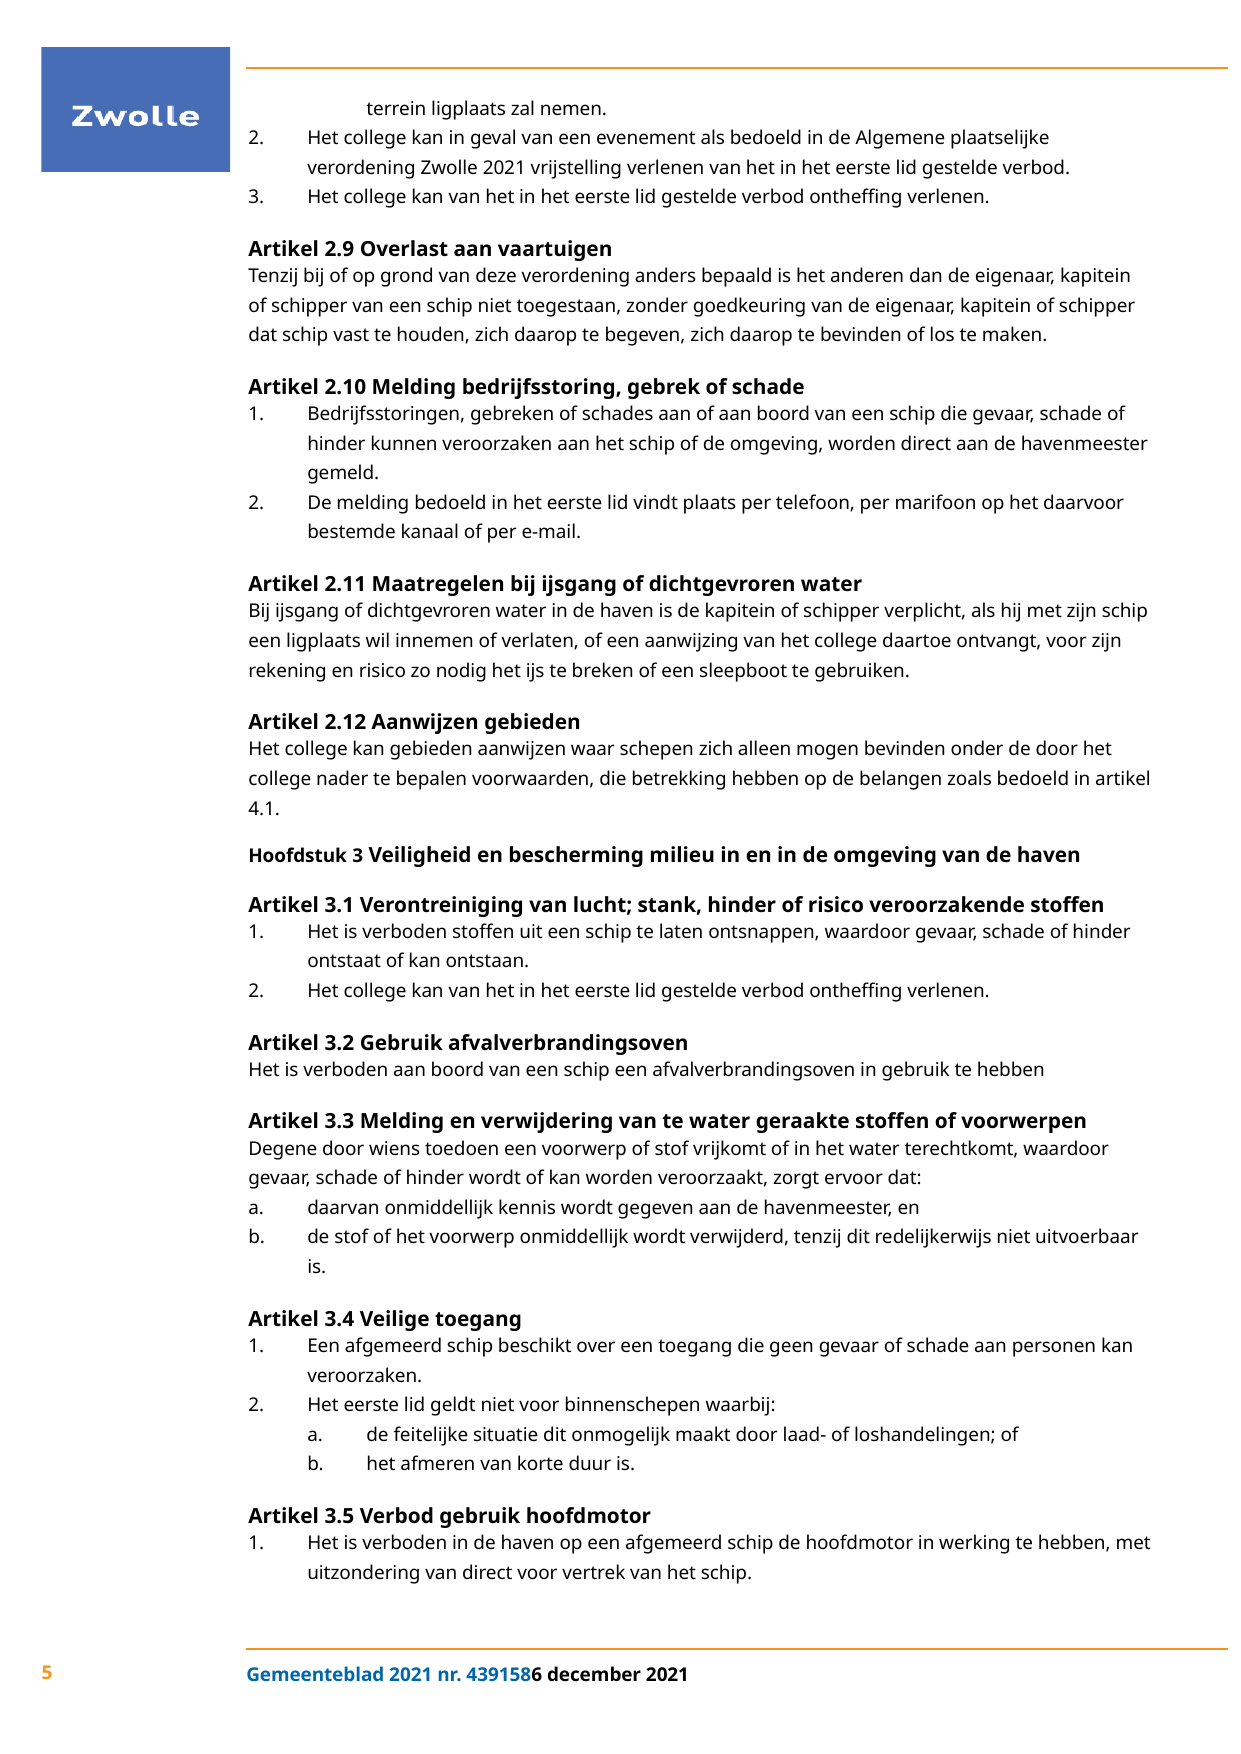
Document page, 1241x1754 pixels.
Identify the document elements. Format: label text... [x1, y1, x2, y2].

text Bij ijsgang of dichtgevroren water in de haven is de kapitein of schipper verplicht, als hij met zijn schip een ligplaats wil innemen of verlaten, of een aanwijzing van het college daartoe ontvangt, voor zijn rekening en risico zo nodig het ijs te breken of een sleepboot te gebruiken. [248, 598, 1152, 682]
list Het college kan in geval van een evenement als bedoeld in de Algemene plaatselijke verordening Zwolle 2021 vrijstelling verlenen van het in het eerste lid gestelde verbod. [248, 124, 1152, 180]
list Het is verboden stoffen uit een schip te laten ontsnappen, waardoor gevaar, schade of hinder ontstaat of kan ontstaan. [248, 918, 1152, 973]
text Artikel 3.3 Melding en verwijdering van te water geraakte stoffen of voorwerpen [248, 1107, 1152, 1135]
text Artikel 2.12 Aanwijzen gebieden [248, 707, 1152, 736]
list Bedrijfsstoringen, gebreken of schades aan of aan boord van een schip die gevaar, schade of hinder kunnen veroorzaken aan het schip of de omgeving, worden direct aan de havenmeester gemeld. [248, 400, 1152, 485]
picture [41, 47, 231, 172]
list de stof of het voorwerp onmiddellijk wordt verwijderd, tenzij dit redelijkerwijs niet uitvoerbaar is. [248, 1224, 1152, 1279]
text Het college kan gebieden aanwijzen waar schepen zich alleen mogen bevinden onder de door het college nader te bepalen voorwaarden, die betrekking hebben op de belangen zoals bedoeld in artikel 4.1. [248, 736, 1152, 821]
list Het eerste lid geldt niet voor binnenschepen waarbij: [248, 1391, 1152, 1417]
list de feitelijke situatie dit onmogelijk maakt door laad- of loshandelingen; of [307, 1421, 1152, 1447]
text Artikel 3.4 Veilige toegang [248, 1304, 1152, 1332]
list De melding bedoeld in het eerste lid vindt plaats per telefoon, per marifoon op het daarvoor bestemde kanaal of per e-mail. [248, 489, 1152, 544]
text Artikel 2.9 Overlast aan vaartuigen [248, 234, 1152, 262]
text Artikel 3.5 Verbod gebruik hoofdmotor [248, 1501, 1152, 1529]
text Artikel 2.11 Maatregelen bij ijsgang of dichtgevroren water [248, 569, 1152, 598]
text Degene door wiens toedoen een voorwerp of stof vrijkomt of in het water terechtkomt, waardoor gevaar, schade of hinder wordt of kan worden veroorzaakt, zorgt ervoor dat: [248, 1135, 1152, 1190]
list terrein ligplaats zal nemen. [307, 95, 1152, 121]
text Artikel 3.1 Verontreiniging van lucht; stank, hinder of risico veroorzakende stoffen [248, 890, 1152, 918]
text Het is verboden aan boord van een schip een afvalverbrandingsoven in gebruik te hebben [248, 1056, 1152, 1082]
text Artikel 3.2 Gebruik afvalverbrandingsoven [248, 1028, 1152, 1056]
text Hoofdstuk 3 Veiligheid en bescherming milieu in en in de omgeving van de haven [248, 840, 1152, 869]
text Artikel 2.10 Melding bedrijfsstoring, gebrek of schade [248, 372, 1152, 400]
list het afmeren van korte duur is. [307, 1451, 1152, 1476]
text Tenzij bij of op grond van deze verordening anders bepaald is het anderen dan de eigenaar, kapitein of schipper van een schip niet toegestaan, zonder goedkeuring van de eigenaar, kapitein of schipper dat schip vast te houden, zich daarop te begeven, zich daarop te bevinden of los te maken. [248, 262, 1152, 347]
list Het college kan van het in het eerste lid gestelde verbod ontheffing verlenen. [248, 183, 1152, 209]
list daarvan onmiddellijk kennis wordt gegeven aan de havenmeester, en [248, 1194, 1152, 1220]
list Het is verboden in de haven op een afgemeerd schip de hoofdmotor in werking te hebben, met uitzondering van direct voor vertrek van het schip. [248, 1529, 1152, 1585]
list Het college kan van het in het eerste lid gestelde verbod ontheffing verlenen. [248, 977, 1152, 1003]
list Een afgemeerd schip beschikt over een toegang die geen gevaar of schade aan personen kan veroorzaken. [248, 1332, 1152, 1387]
